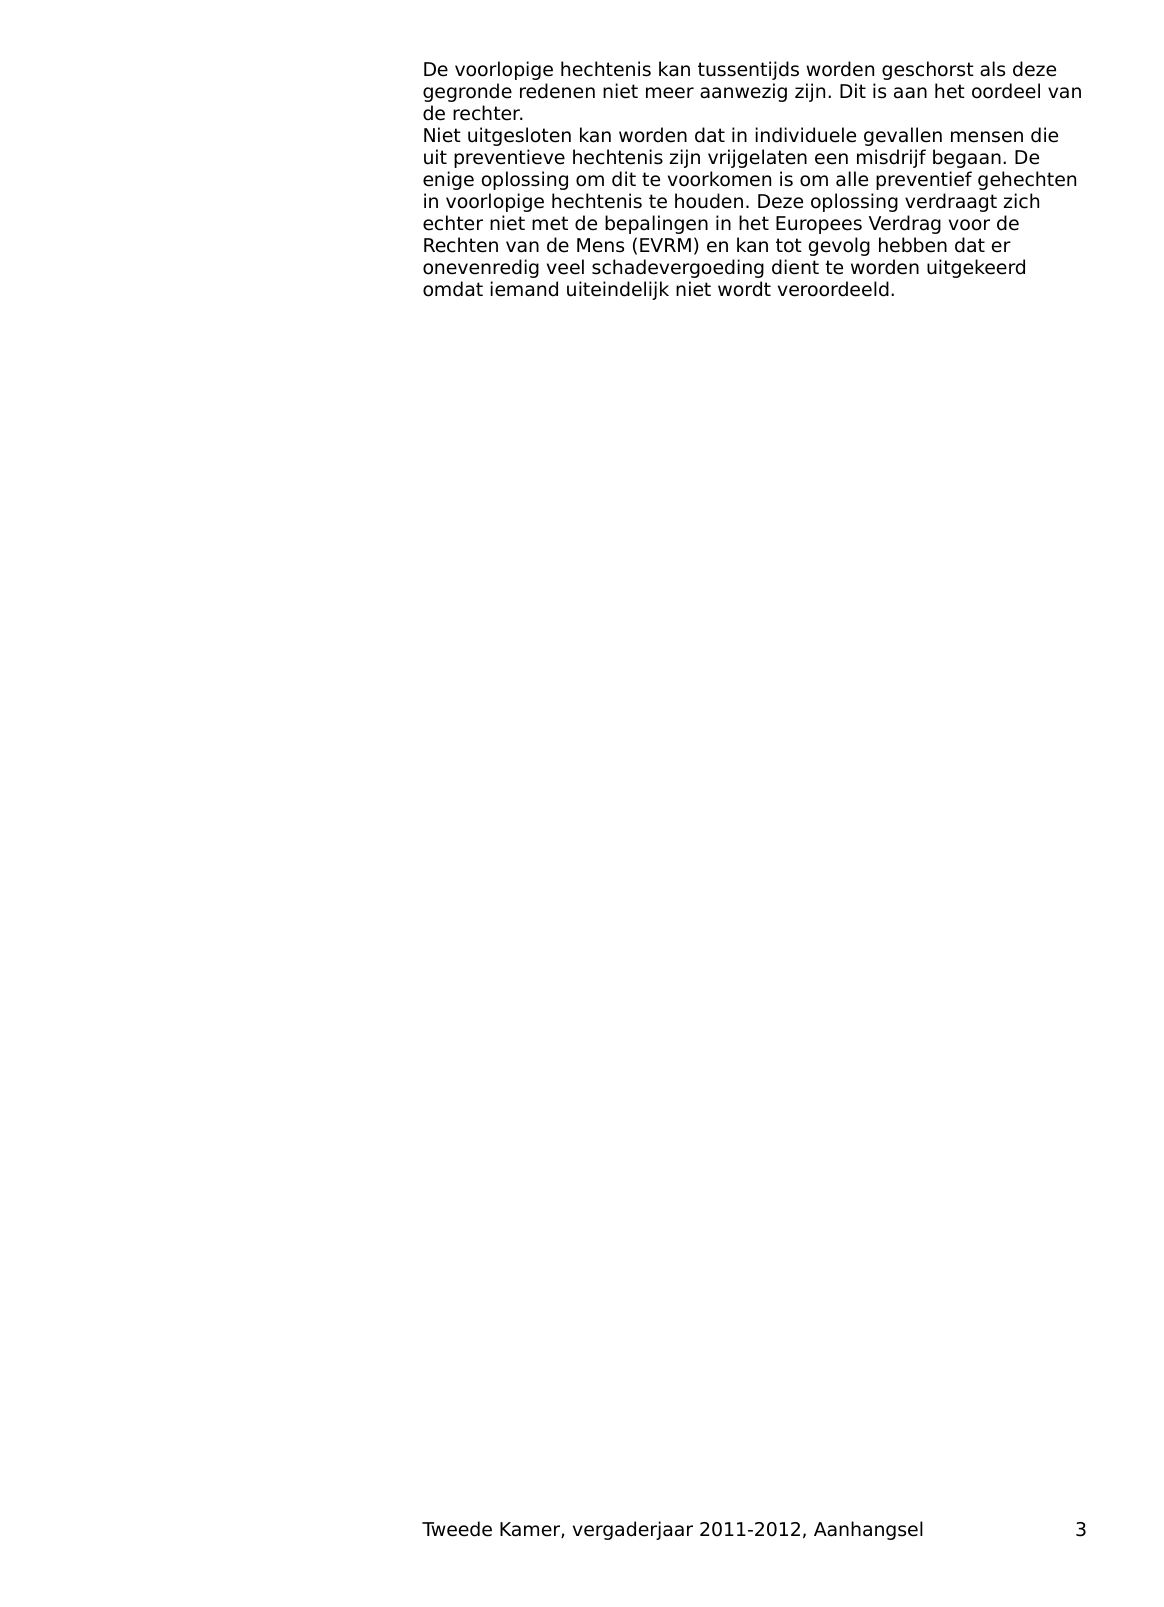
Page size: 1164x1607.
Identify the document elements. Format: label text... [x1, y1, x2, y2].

text De voorlopige hechtenis kan tussentijds worden geschorst als deze gegronde redenen niet meer aanwezig zijn. Dit is aan het oordeel van de rechter. [422, 59, 1087, 125]
text Niet uitgesloten kan worden dat in individuele gevallen mensen die uit preventieve hechtenis zijn vrijgelaten een misdrijf begaan. De enige oplossing om dit te voorkomen is om alle preventief gehechten in voorlopige hechtenis te houden. Deze oplossing verdraagt zich echter niet met de bepalingen in het Europees Verdrag voor de Rechten van de Mens (EVRM) en kan tot gevolg hebben dat er onevenredig veel schadevergoeding dient te worden uitgekeerd omdat iemand uiteindelijk niet wordt veroordeeld. [422, 125, 1087, 301]
